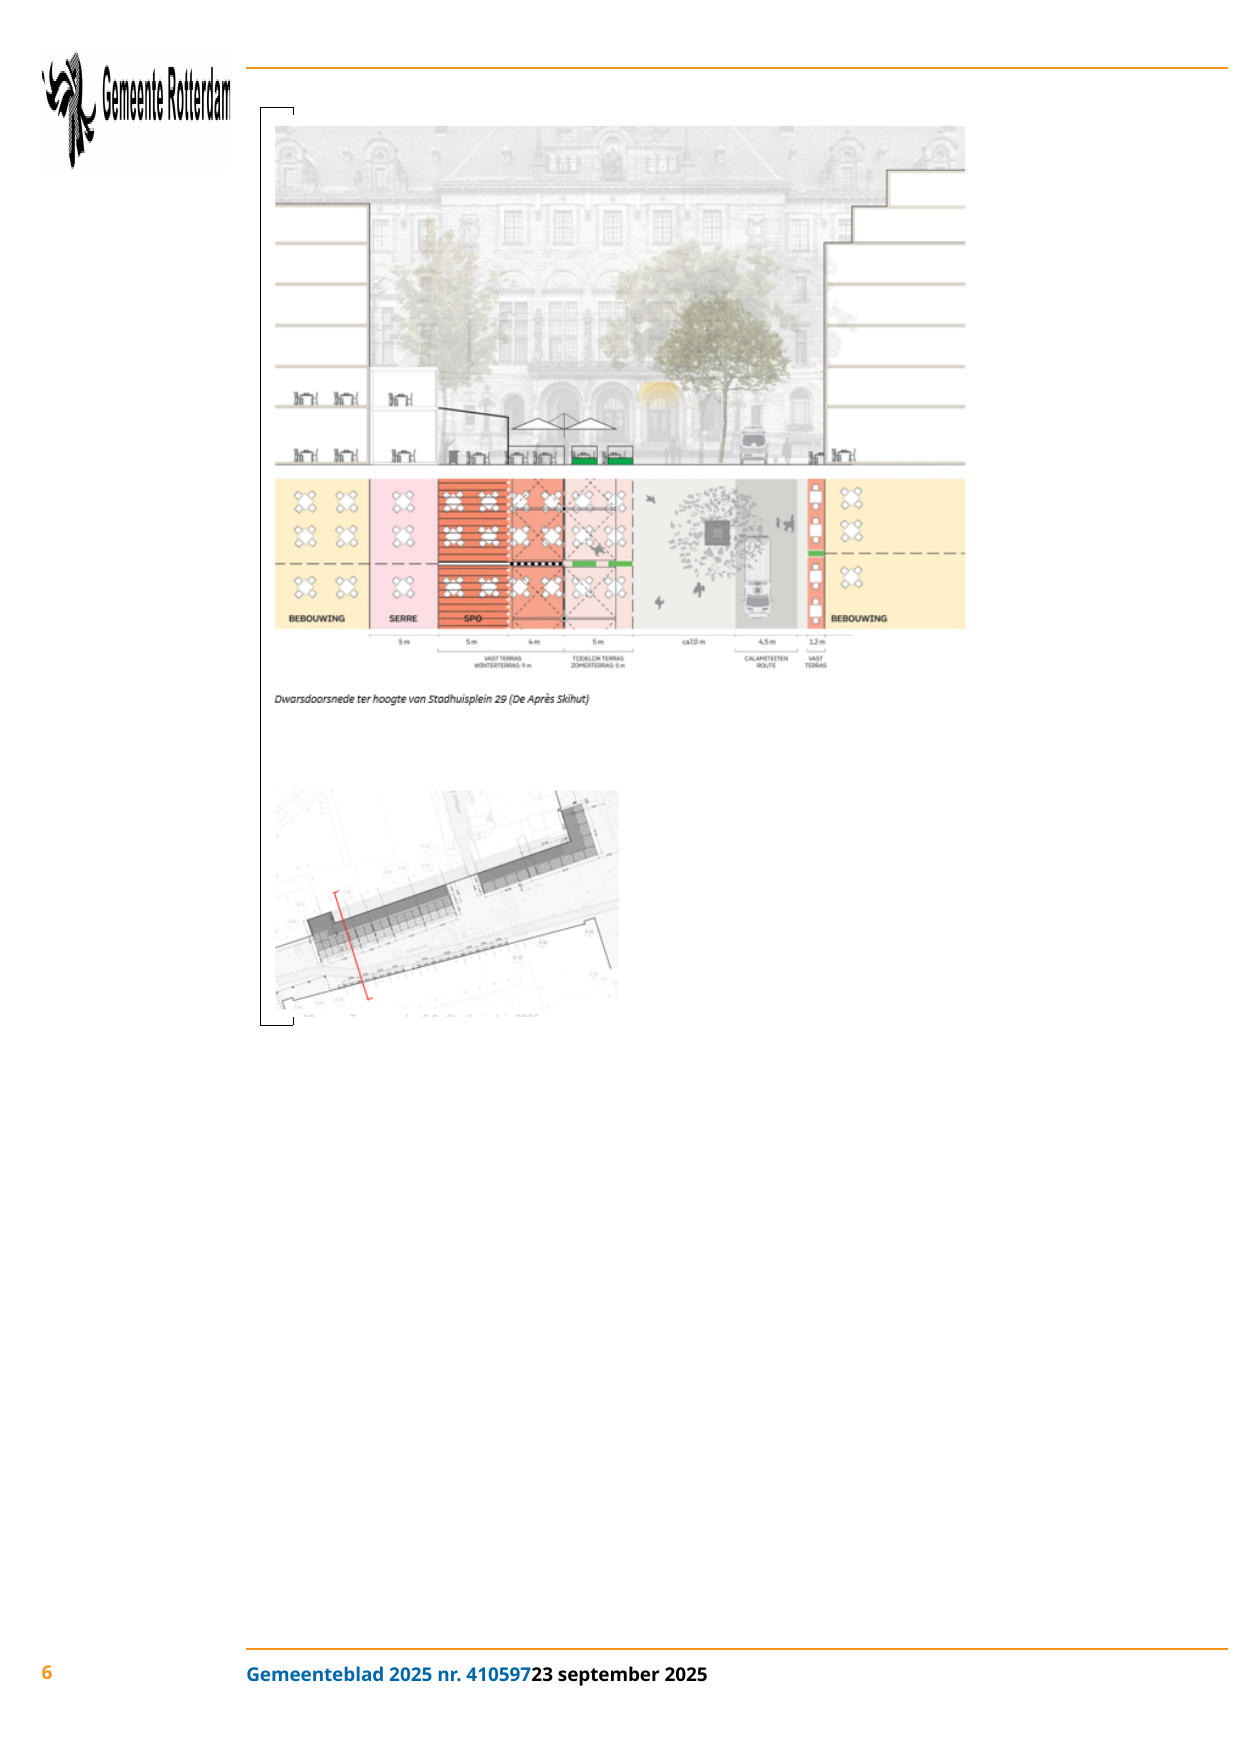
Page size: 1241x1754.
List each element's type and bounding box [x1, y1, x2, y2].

picture [41, 47, 231, 172]
picture [268, 115, 978, 1017]
